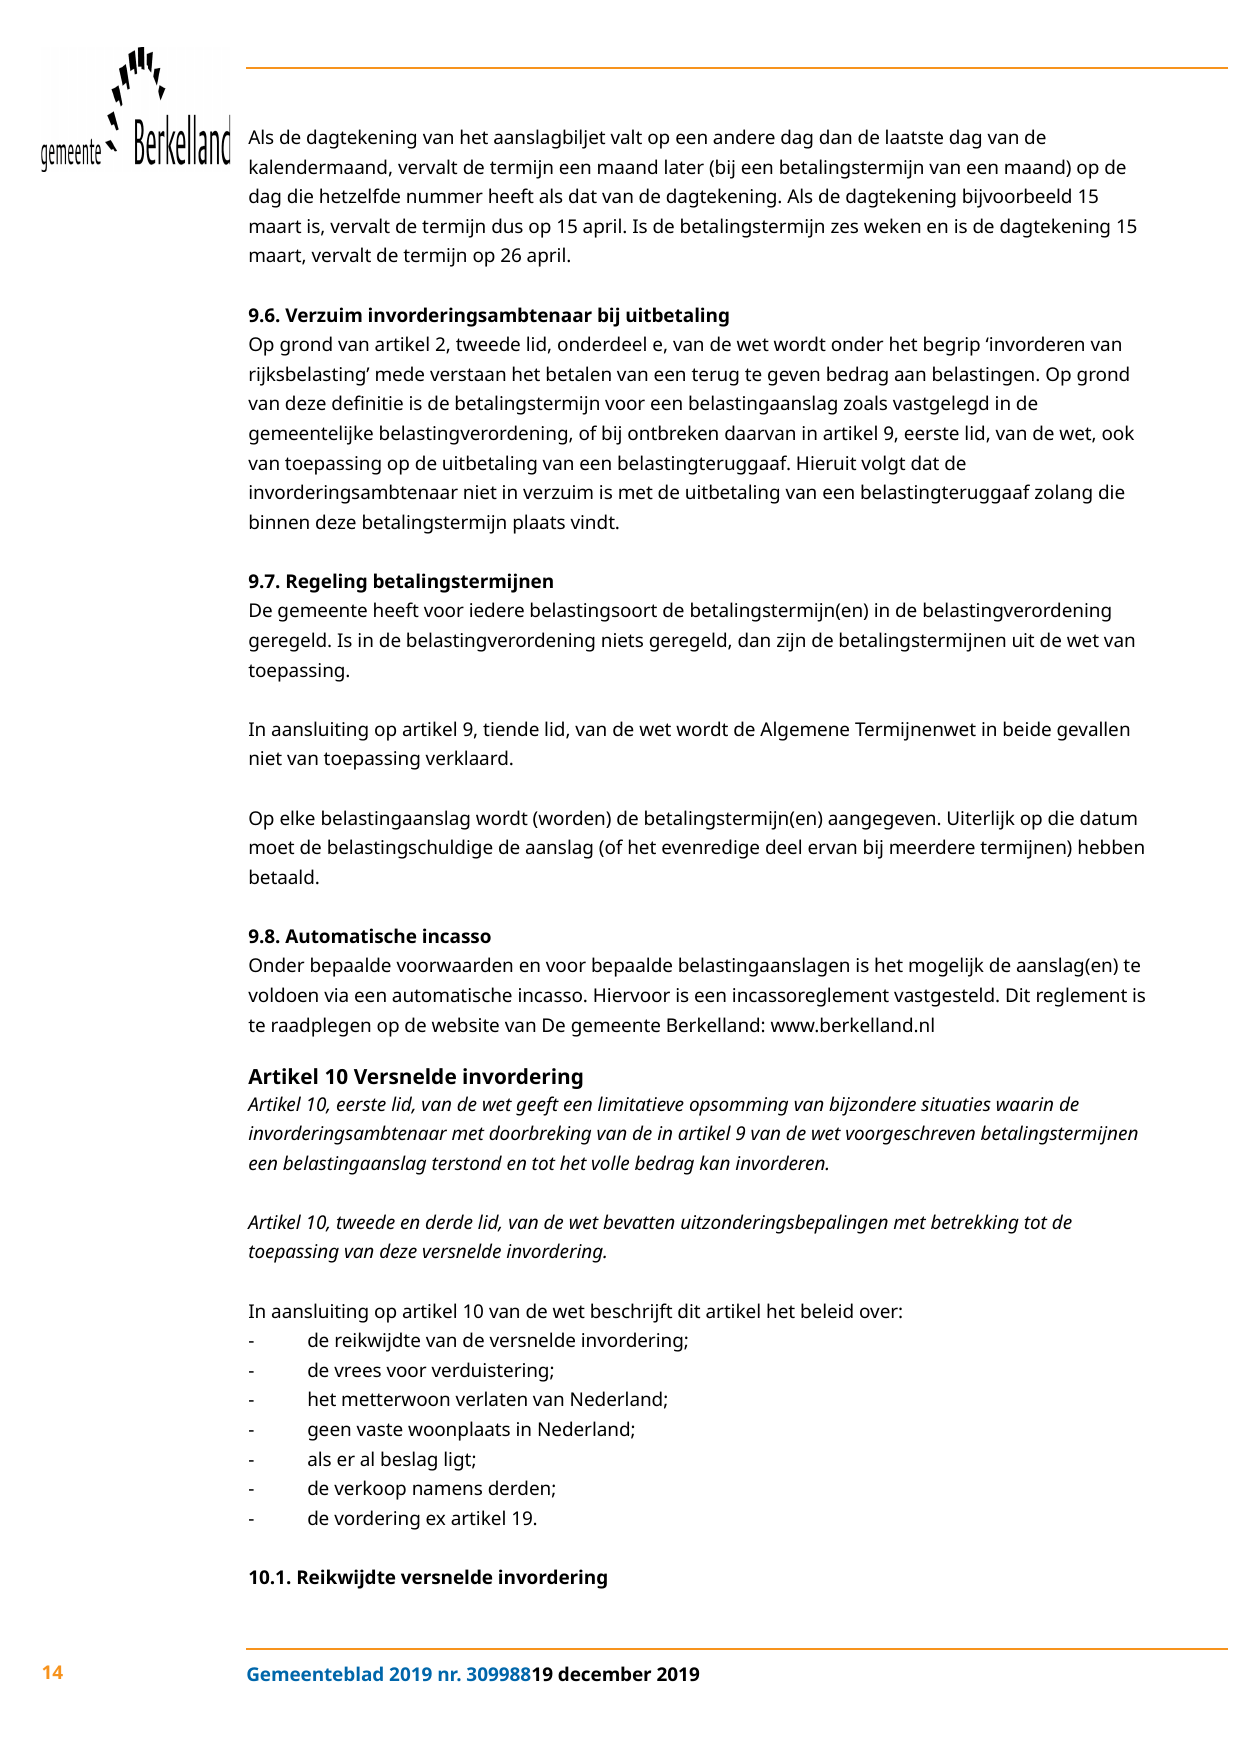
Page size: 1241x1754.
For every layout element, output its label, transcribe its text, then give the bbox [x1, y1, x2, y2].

text Onder bepaalde voorwaarden en voor bepaalde belastingaanslagen is het mogelijk de aanslag(en) te voldoen via een automatische incasso. Hiervoor is een incassoreglement vastgesteld. Dit reglement is te raadplegen op de website van De gemeente Berkelland: www.berkelland.nl [248, 953, 1152, 1038]
list de reikwijdte van de versnelde invordering; [248, 1327, 1152, 1353]
picture [41, 47, 231, 172]
text 10.1. Reikwijdte versnelde invordering [248, 1564, 1152, 1590]
text Artikel 10 Versnelde invordering [248, 1062, 1152, 1091]
text Als de dagtekening van het aanslagbiljet valt op een andere dag dan de laatste dag van de kalendermaand, vervalt de termijn een maand later (bij een betalingstermijn van een maand) op de dag die hetzelfde nummer heeft als dat van de dagtekening. Als de dagtekening bijvoorbeeld 15 maart is, vervalt de termijn dus op 15 april. Is de betalingstermijn zes weken en is de dagtekening 15 maart, vervalt de termijn op 26 april. [248, 124, 1152, 268]
text 9.8. Automatische incasso [248, 923, 1152, 949]
text Artikel 10, eerste lid, van de wet geeft een limitatieve opsomming van bijzondere situaties waarin de invorderingsambtenaar met doorbreking van de in artikel 9 van de wet voorgeschreven betalingstermijnen een belastingaanslag terstond en tot het volle bedrag kan invorderen. [248, 1091, 1152, 1176]
text Op grond van artikel 2, tweede lid, onderdeel e, van de wet wordt onder het begrip ‘invorderen van rijksbelasting’ mede verstaan het betalen van een terug te geven bedrag aan belastingen. Op grond van deze definitie is de betalingstermijn voor een belastingaanslag zoals vastgelegd in de gemeentelijke belastingverordening, of bij ontbreken daarvan in artikel 9, eerste lid, van de wet, ook van toepassing op de uitbetaling van een belastingteruggaaf. Hieruit volgt dat de invorderingsambtenaar niet in verzuim is met de uitbetaling van een belastingteruggaaf zolang die binnen deze betalingstermijn plaats vindt. [248, 331, 1152, 535]
list de vrees voor verduistering; [248, 1357, 1152, 1383]
text Op elke belastingaanslag wordt (worden) de betalingstermijn(en) aangegeven. Uiterlijk op die datum moet de belastingschuldige de aanslag (of het evenredige deel ervan bij meerdere termijnen) hebben betaald. [248, 805, 1152, 890]
list geen vaste woonplaats in Nederland; [248, 1416, 1152, 1442]
list de verkoop namens derden; [248, 1475, 1152, 1501]
text In aansluiting op artikel 9, tiende lid, van de wet wordt de Algemene Termijnenwet in beide gevallen niet van toepassing verklaard. [248, 716, 1152, 771]
list de vordering ex artikel 19. [248, 1505, 1152, 1531]
text Artikel 10, tweede en derde lid, van de wet bevatten uitzonderingsbepalingen met betrekking tot de toepassing van deze versnelde invordering. [248, 1209, 1152, 1264]
text 9.6. Verzuim invorderingsambtenaar bij uitbetaling [248, 302, 1152, 328]
text 9.7. Regeling betalingstermijnen [248, 568, 1152, 594]
list het metterwoon verlaten van Nederland; [248, 1387, 1152, 1412]
list als er al beslag ligt; [248, 1446, 1152, 1471]
text In aansluiting op artikel 10 van de wet beschrijft dit artikel het beleid over: [248, 1298, 1152, 1323]
text De gemeente heeft voor iedere belastingsoort de betalingstermijn(en) in de belastingverordening geregeld. Is in de belastingverordening niets geregeld, dan zijn de betalingstermijnen uit de wet van toepassing. [248, 598, 1152, 683]
